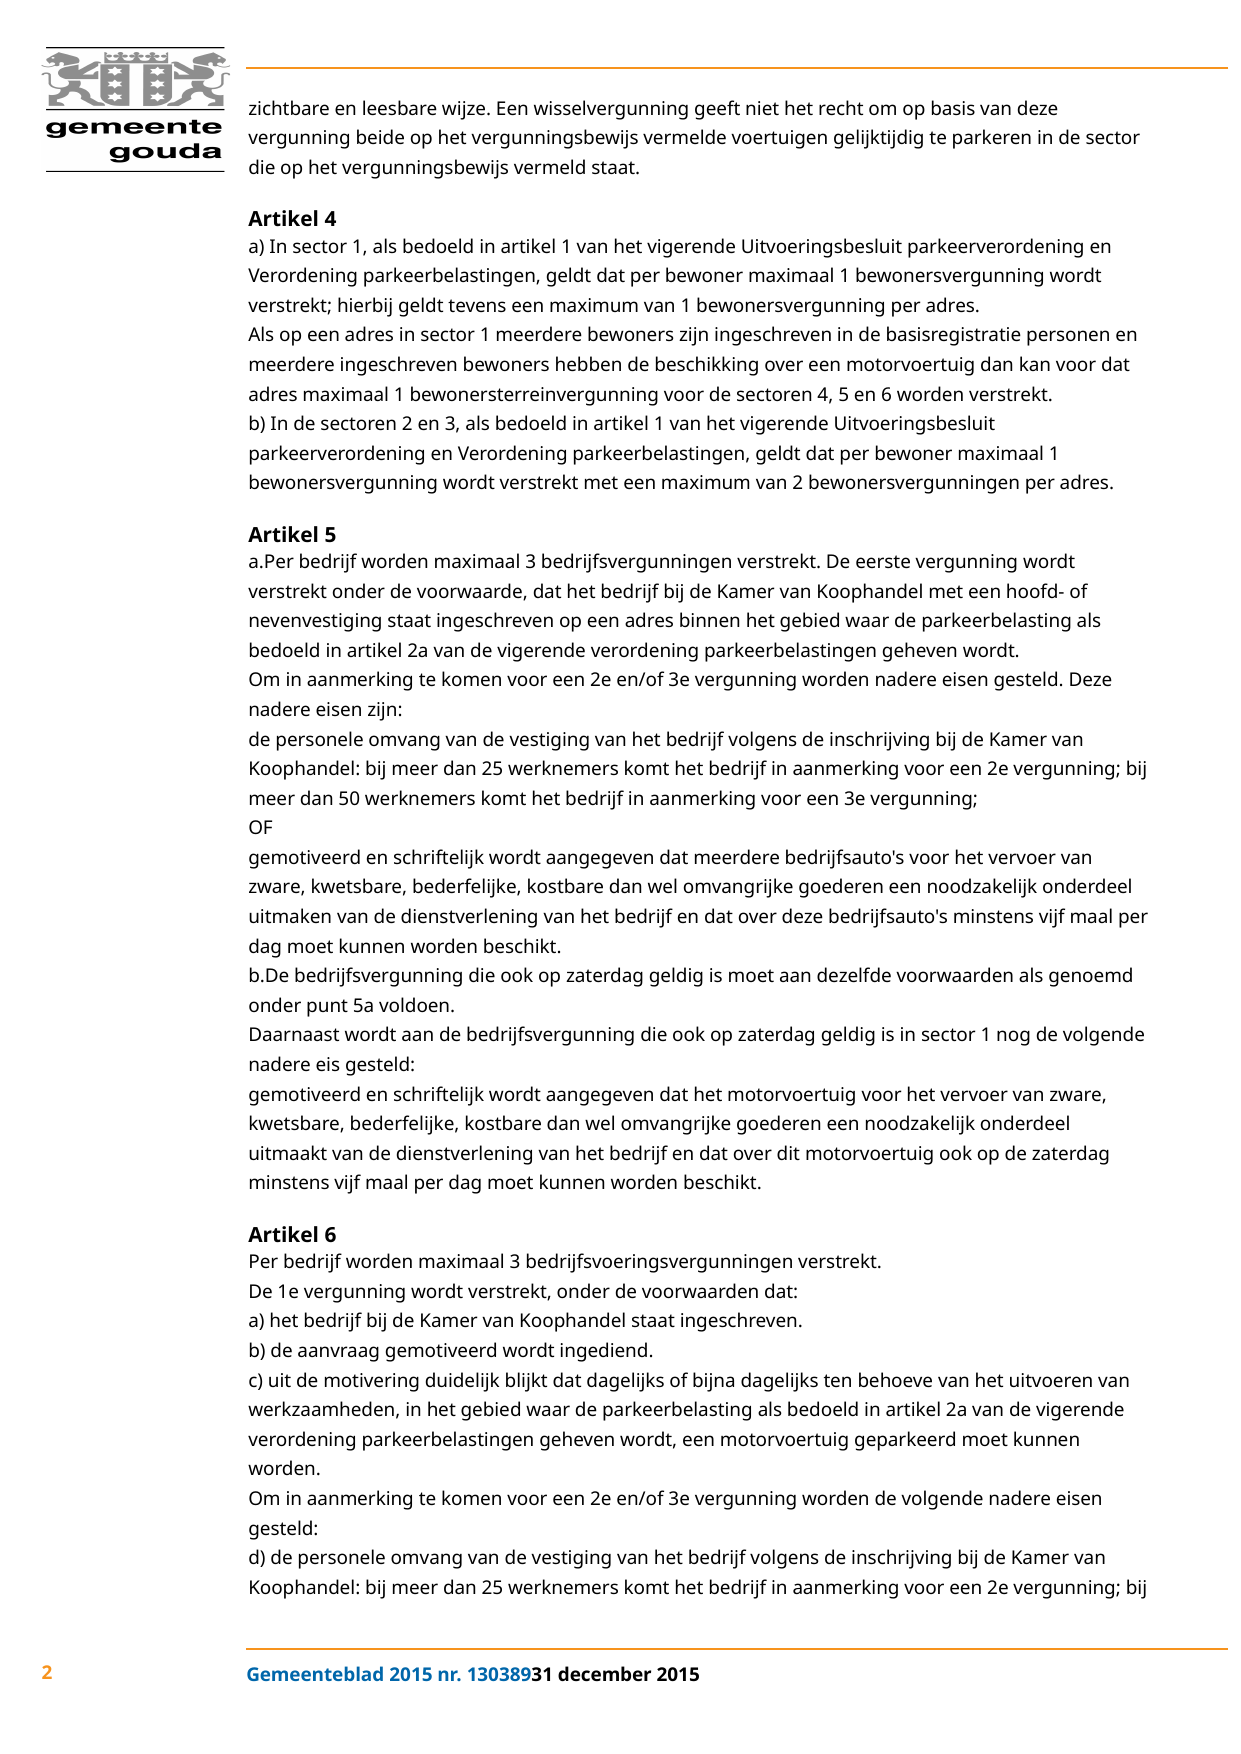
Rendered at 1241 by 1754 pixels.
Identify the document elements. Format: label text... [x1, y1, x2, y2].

text Artikel 5 [248, 520, 1152, 548]
text OF [248, 814, 1152, 840]
text Om in aanmerking te komen voor een 2e en/of 3e vergunning worden de volgende nadere eisen gesteld: [248, 1485, 1152, 1540]
text Per bedrijf worden maximaal 3 bedrijfsvoeringsvergunningen verstrekt. [248, 1248, 1152, 1274]
text a) het bedrijf bij de Kamer van Koophandel staat ingeschreven. [248, 1308, 1152, 1333]
text gemotiveerd en schriftelijk wordt aangegeven dat het motorvoertuig voor het vervoer van zware, kwetsbare, bederfelijke, kostbare dan wel omvangrijke goederen een noodzakelijk onderdeel uitmaakt van de dienstverlening van het bedrijf en dat over dit motorvoertuig ook op de zaterdag minstens vijf maal per dag moet kunnen worden beschikt. [248, 1081, 1152, 1195]
text c) uit de motivering duidelijk blijkt dat dagelijks of bijna dagelijks ten behoeve van het uitvoeren van werkzaamheden, in het gebied waar de parkeerbelasting als bedoeld in artikel 2a van de vigerende verordening parkeerbelastingen geheven wordt, een motorvoertuig geparkeerd moet kunnen worden. [248, 1367, 1152, 1481]
text gemotiveerd en schriftelijk wordt aangegeven dat meerdere bedrijfsauto's voor het vervoer van zware, kwetsbare, bederfelijke, kostbare dan wel omvangrijke goederen een noodzakelijk onderdeel uitmaken van de dienstverlening van het bedrijf en dat over deze bedrijfsauto's minstens vijf maal per dag moet kunnen worden beschikt. [248, 844, 1152, 959]
text Daarnaast wordt aan de bedrijfsvergunning die ook op zaterdag geldig is in sector 1 nog de volgende nadere eis gesteld: [248, 1022, 1152, 1077]
text Als op een adres in sector 1 meerdere bewoners zijn ingeschreven in de basisregistratie personen en meerdere ingeschreven bewoners hebben de beschikking over een motorvoertuig dan kan voor dat adres maximaal 1 bewonersterreinvergunning voor de sectoren 4, 5 en 6 worden verstrekt. [248, 322, 1152, 406]
picture [41, 47, 231, 172]
text Artikel 4 [248, 204, 1152, 233]
text d) de personele omvang van de vestiging van het bedrijf volgens de inschrijving bij de Kamer van Koophandel: bij meer dan 25 werknemers komt het bedrijf in aanmerking voor een 2e vergunning; bij [248, 1544, 1152, 1599]
text Artikel 6 [248, 1220, 1152, 1248]
text b.De bedrijfsvergunning die ook op zaterdag geldig is moet aan dezelfde voorwaarden als genoemd onder punt 5a voldoen. [248, 962, 1152, 1018]
text de personele omvang van de vestiging van het bedrijf volgens de inschrijving bij de Kamer van Koophandel: bij meer dan 25 werknemers komt het bedrijf in aanmerking voor een 2e vergunning; bij meer dan 50 werknemers komt het bedrijf in aanmerking voor een 3e vergunning; [248, 726, 1152, 811]
text a) In sector 1, als bedoeld in artikel 1 van het vigerende Uitvoeringsbesluit parkeerverordening en Verordening parkeerbelastingen, geldt dat per bewoner maximaal 1 bewonersvergunning wordt verstrekt; hierbij geldt tevens een maximum van 1 bewonersvergunning per adres. [248, 233, 1152, 318]
text b) de aanvraag gemotiveerd wordt ingediend. [248, 1337, 1152, 1363]
text a.Per bedrijf worden maximaal 3 bedrijfsvergunningen verstrekt. De eerste vergunning wordt verstrekt onder de voorwaarde, dat het bedrijf bij de Kamer van Koophandel met een hoofd- of nevenvestiging staat ingeschreven op een adres binnen het gebied waar de parkeerbelasting als bedoeld in artikel 2a van de vigerende verordening parkeerbelastingen geheven wordt. [248, 548, 1152, 663]
text zichtbare en leesbare wijze. Een wisselvergunning geeft niet het recht om op basis van deze vergunning beide op het vergunningsbewijs vermelde voertuigen gelijktijdig te parkeren in de sector die op het vergunningsbewijs vermeld staat. [248, 95, 1152, 180]
text Om in aanmerking te komen voor een 2e en/of 3e vergunning worden nadere eisen gesteld. Deze nadere eisen zijn: [248, 667, 1152, 722]
text b) In de sectoren 2 en 3, als bedoeld in artikel 1 van het vigerende Uitvoeringsbesluit parkeerverordening en Verordening parkeerbelastingen, geldt dat per bewoner maximaal 1 bewonersvergunning wordt verstrekt met een maximum van 2 bewonersvergunningen per adres. [248, 410, 1152, 495]
text De 1e vergunning wordt verstrekt, onder de voorwaarden dat: [248, 1278, 1152, 1304]
